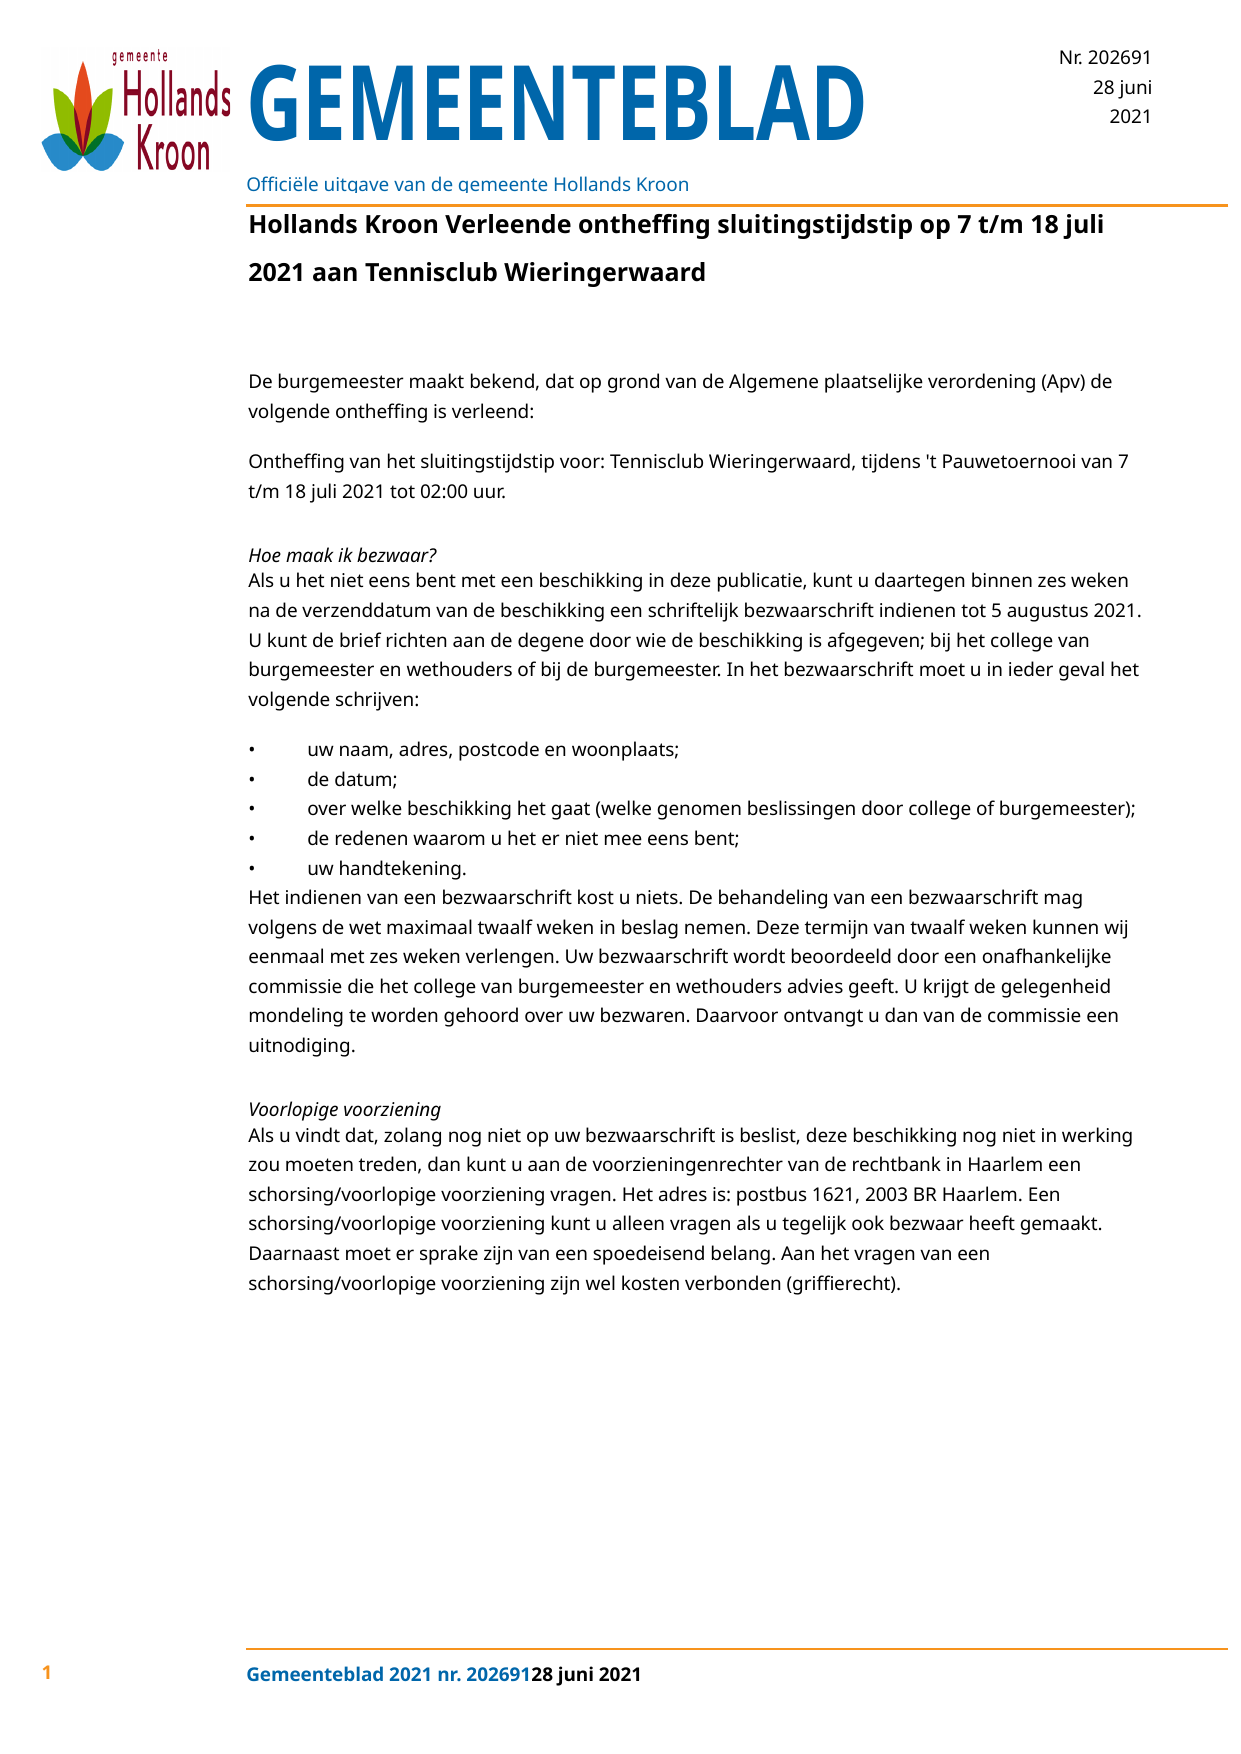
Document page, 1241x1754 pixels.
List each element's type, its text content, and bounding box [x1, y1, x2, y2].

text Ontheffing van het sluitingstijdstip voor: Tennisclub Wieringerwaard, tijdens 't Pauwetoernooi van 7 t/m 18 juli 2021 tot 02:00 uur. [248, 448, 1152, 504]
text Als u het niet eens bent met een beschikking in deze publicatie, kunt u daartegen binnen zes weken na de verzenddatum van de beschikking een schriftelijk bezwaarschrift indienen tot 5 augustus 2021. U kunt de brief richten aan de degene door wie de beschikking is afgegeven; bij het college van burgemeester en wethouders of bij de burgemeester. In het bezwaarschrift moet u in ieder geval het volgende schrijven: [248, 568, 1152, 712]
list uw handtekening. [248, 855, 1152, 880]
text Het indienen van een bezwaarschrift kost u niets. De behandeling van een bezwaarschrift mag volgens de wet maximaal twaalf weken in beslag nemen. Deze termijn van twaalf weken kunnen wij eenmaal met zes weken verlengen. Uw bezwaarschrift wordt beoordeeld door een onafhankelijke commissie die het college van burgemeester en wethouders advies geeft. U krijgt de gelegenheid mondeling te worden gehoord over uw bezwaren. Daarvoor ontvangt u dan van de commissie een uitnodiging. [248, 884, 1152, 1058]
text Voorlopige voorziening [248, 1096, 1152, 1122]
list over welke beschikking het gaat (welke genomen beslissingen door college of burgemeester); [248, 796, 1152, 821]
list uw naam, adres, postcode en woonplaats; [248, 736, 1152, 762]
picture [41, 47, 231, 172]
text De burgemeester maakt bekend, dat op grond van de Algemene plaatselijke verordening (Apv) de volgende ontheffing is verleend: [248, 368, 1152, 424]
text Als u vindt dat, zolang nog niet op uw bezwaarschrift is beslist, deze beschikking nog niet in werking zou moeten treden, dan kunt u aan de voorzieningenrechter van de rechtbank in Haarlem een schorsing/voorlopige voorziening vragen. Het adres is: postbus 1621, 2003 BR Haarlem. Een schorsing/voorlopige voorziening kunt u alleen vragen als u tegelijk ook bezwaar heeft gemaakt. Daarnaast moet er sprake zijn van een spoedeisend belang. Aan het vragen van een schorsing/voorlopige voorziening zijn wel kosten verbonden (griffierecht). [248, 1122, 1152, 1296]
text Hollands Kroon Verleende ontheffing sluitingstijdstip op 7 t/m 18 juli 2021 aan Tennisclub Wieringerwaard [248, 207, 1152, 288]
list de datum; [248, 766, 1152, 792]
list de redenen waarom u het er niet mee eens bent; [248, 825, 1152, 851]
text Hoe maak ik bezwaar? [248, 542, 1152, 568]
